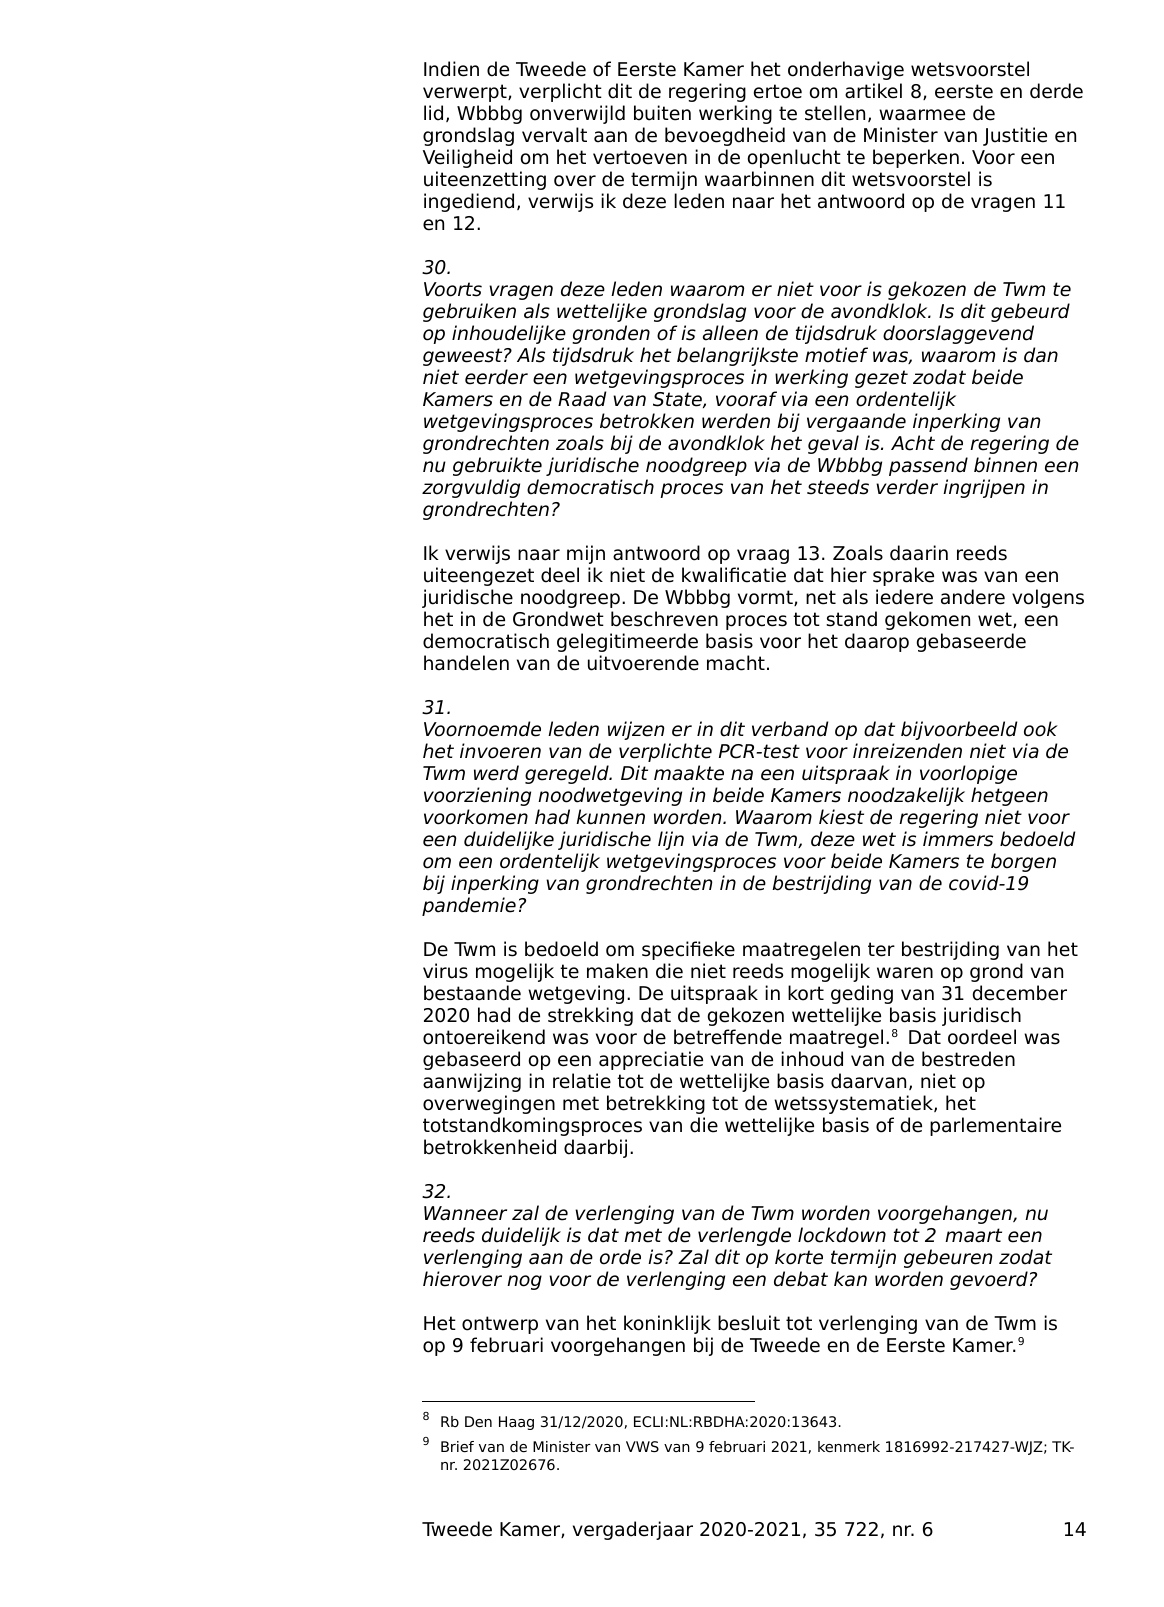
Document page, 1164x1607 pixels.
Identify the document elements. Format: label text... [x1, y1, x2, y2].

text Voornoemde leden wijzen er in dit verband op dat bijvoorbeeld ook het invoeren van de verplichte PCR-test voor inreizenden niet via de Twm werd geregeld. Dit maakte na een uitspraak in voorlopige voorziening noodwetgeving in beide Kamers noodzakelijk hetgeen voorkomen had kunnen worden. Waarom kiest de regering niet voor een duidelijke juridische lijn via de Twm, deze wet is immers bedoeld om een ordentelijk wetgevingsproces voor beide Kamers te borgen bij inperking van grondrechten in de bestrijding van de covid-19 pandemie? [422, 719, 1087, 917]
text Ik verwijs naar mijn antwoord op vraag 13. Zoals daarin reeds uiteengezet deel ik niet de kwalificatie dat hier sprake was van een juridische noodgreep. De Wbbbg vormt, net als iedere andere volgens het in de Grondwet beschreven proces tot stand gekomen wet, een democratisch gelegitimeerde basis voor het daarop gebaseerde handelen van de uitvoerende macht. [422, 543, 1087, 675]
text 30. [422, 257, 1087, 279]
text Wanneer zal de verlenging van de Twm worden voorgehangen, nu reeds duidelijk is dat met de verlengde lockdown tot 2 maart een verlenging aan de orde is? Zal dit op korte termijn gebeuren zodat hierover nog voor de verlenging een debat kan worden gevoerd? [422, 1203, 1087, 1291]
text Voorts vragen deze leden waarom er niet voor is gekozen de Twm te gebruiken als wettelijke grondslag voor de avondklok. Is dit gebeurd op inhoudelijke gronden of is alleen de tijdsdruk doorslaggevend geweest? Als tijdsdruk het belangrijkste motief was, waarom is dan niet eerder een wetgevingsproces in werking gezet zodat beide Kamers en de Raad van State, vooraf via een ordentelijk wetgevingsproces betrokken werden bij vergaande inperking van grondrechten zoals bij de avondklok het geval is. Acht de regering de nu gebruikte juridische noodgreep via de Wbbbg passend binnen een zorgvuldig democratisch proces van het steeds verder ingrijpen in grondrechten? [422, 279, 1087, 521]
text 32. [422, 1181, 1087, 1203]
text Rb Den Haag 31/12/2020, ECLI:NL:RBDHA:2020:13643. [422, 1410, 1087, 1432]
text 31. [422, 697, 1087, 719]
text Het ontwerp van het koninklijk besluit tot verlenging van de Twm is op 9 februari voorgehangen bij de Tweede en de Eerste Kamer. [422, 1313, 1087, 1357]
text Brief van de Minister van VWS van 9 februari 2021, kenmerk 1816992-217427-WJZ; TK-nr. 2021Z02676. [422, 1435, 1087, 1474]
text De Twm is bedoeld om specifieke maatregelen ter bestrijding van het virus mogelijk te maken die niet reeds mogelijk waren op grond van bestaande wetgeving. De uitspraak in kort geding van 31 december 2020 had de strekking dat de gekozen wettelijke basis juridisch ontoereikend was voor de betreffende maatregel. Dat oordeel was gebaseerd op een appreciatie van de inhoud van de bestreden aanwijzing in relatie tot de wettelijke basis daarvan, niet op overwegingen met betrekking tot de wetssystematiek, het totstandkomingsproces van die wettelijke basis of de parlementaire betrokkenheid daarbij. [422, 939, 1087, 1159]
text Indien de Tweede of Eerste Kamer het onderhavige wetsvoorstel verwerpt, verplicht dit de regering ertoe om artikel 8, eerste en derde lid, Wbbbg onverwijld buiten werking te stellen, waarmee de grondslag vervalt aan de bevoegdheid van de Minister van Justitie en Veiligheid om het vertoeven in de openlucht te beperken. Voor een uiteenzetting over de termijn waarbinnen dit wetsvoorstel is ingediend, verwijs ik deze leden naar het antwoord op de vragen 11 en 12. [422, 59, 1087, 235]
